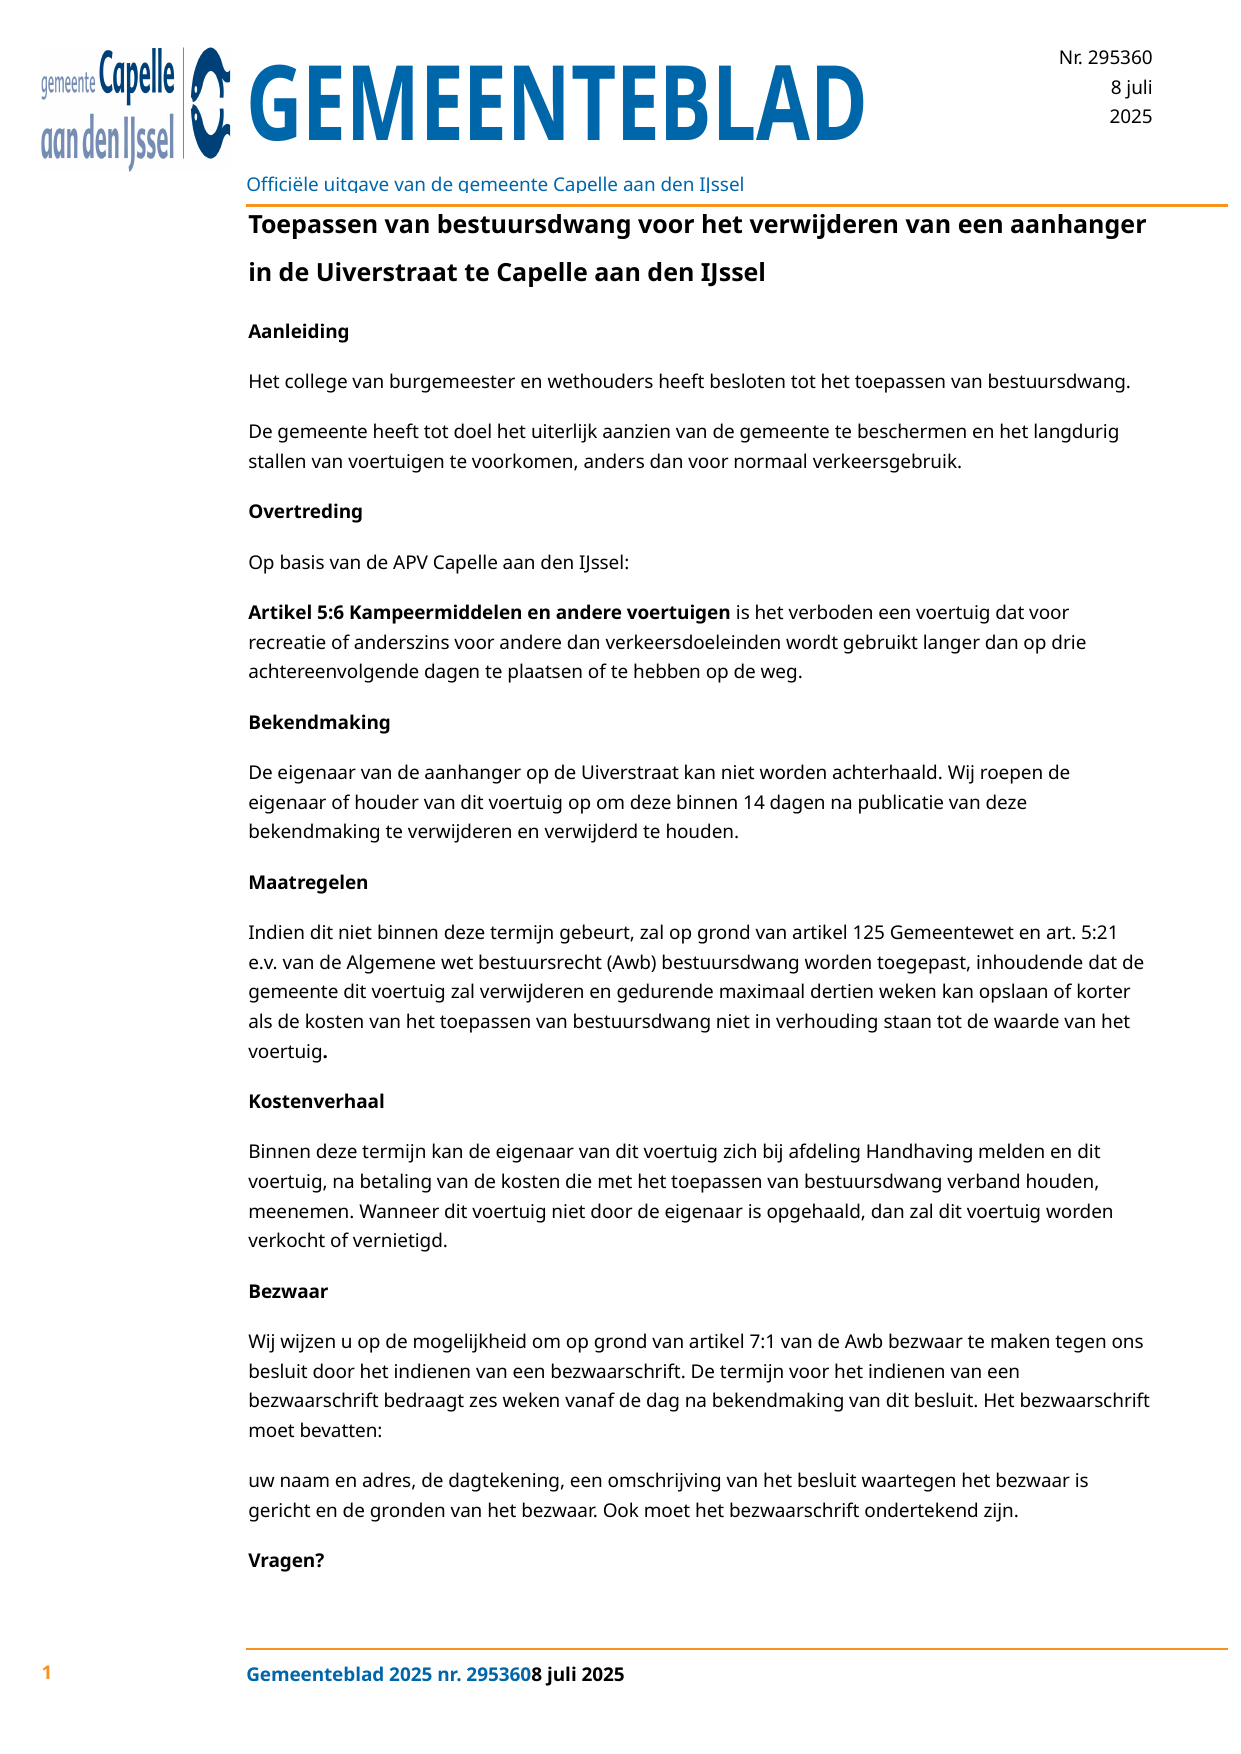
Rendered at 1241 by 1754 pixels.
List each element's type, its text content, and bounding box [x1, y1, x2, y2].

text Aanleiding [248, 318, 1152, 344]
picture [41, 47, 231, 172]
text Bekendmaking [248, 709, 1152, 735]
text Overtreding [248, 499, 1152, 524]
text Kostenverhaal [248, 1088, 1152, 1114]
text Wij wijzen u op de mogelijkheid om op grond van artikel 7:1 van de Awb bezwaar te maken tegen ons besluit door het indienen van een bezwaarschrift. De termijn voor het indienen van een bezwaarschrift bedraagt zes weken vanaf de dag na bekendmaking van dit besluit. Het bezwaarschrift moet bevatten: [248, 1328, 1152, 1443]
text Bezwaar [248, 1278, 1152, 1304]
text Het college van burgemeester en wethouders heeft besloten tot het toepassen van bestuursdwang. [248, 368, 1152, 394]
text De gemeente heeft tot doel het uiterlijk aanzien van de gemeente te beschermen en het langdurig stallen van voertuigen te voorkomen, anders dan voor normaal verkeersgebruik. [248, 419, 1152, 474]
text Vragen? [248, 1547, 1152, 1573]
text De eigenaar van de aanhanger op de Uiverstraat kan niet worden achterhaald. Wij roepen de eigenaar of houder van dit voertuig op om deze binnen 14 dagen na publicatie van deze bekendmaking te verwijderen en verwijderd te houden. [248, 759, 1152, 844]
text Maatregelen [248, 869, 1152, 895]
text uw naam en adres, de dagtekening, een omschrijving van het besluit waartegen het bezwaar is gericht en de gronden van het bezwaar. Ook moet het bezwaarschrift ondertekend zijn. [248, 1467, 1152, 1523]
text Indien dit niet binnen deze termijn gebeurt, zal op grond van artikel 125 Gemeentewet en art. 5:21 e.v. van de Algemene wet bestuursrecht (Awb) bestuursdwang worden toegepast, inhoudende dat de gemeente dit voertuig zal verwijderen en gedurende maximaal dertien weken kan opslaan of korter als de kosten van het toepassen van bestuursdwang niet in verhouding staan tot de waarde van het voertuig. [248, 919, 1152, 1064]
text Op basis van de APV Capelle aan den IJssel: [248, 549, 1152, 575]
text Binnen deze termijn kan de eigenaar van dit voertuig zich bij afdeling Handhaving melden en dit voertuig, na betaling van de kosten die met het toepassen van bestuursdwang verband houden, meenemen. Wanneer dit voertuig niet door de eigenaar is opgehaald, dan zal dit voertuig worden verkocht of vernietigd. [248, 1139, 1152, 1253]
text Toepassen van bestuursdwang voor het verwijderen van een aanhanger in de Uiverstraat te Capelle aan den IJssel [248, 207, 1152, 288]
text Artikel 5:6 Kampeermiddelen en andere voertuigen is het verboden een voertuig dat voor recreatie of anderszins voor andere dan verkeersdoeleinden wordt gebruikt langer dan op drie achtereenvolgende dagen te plaatsen of te hebben op de weg. [248, 599, 1152, 684]
